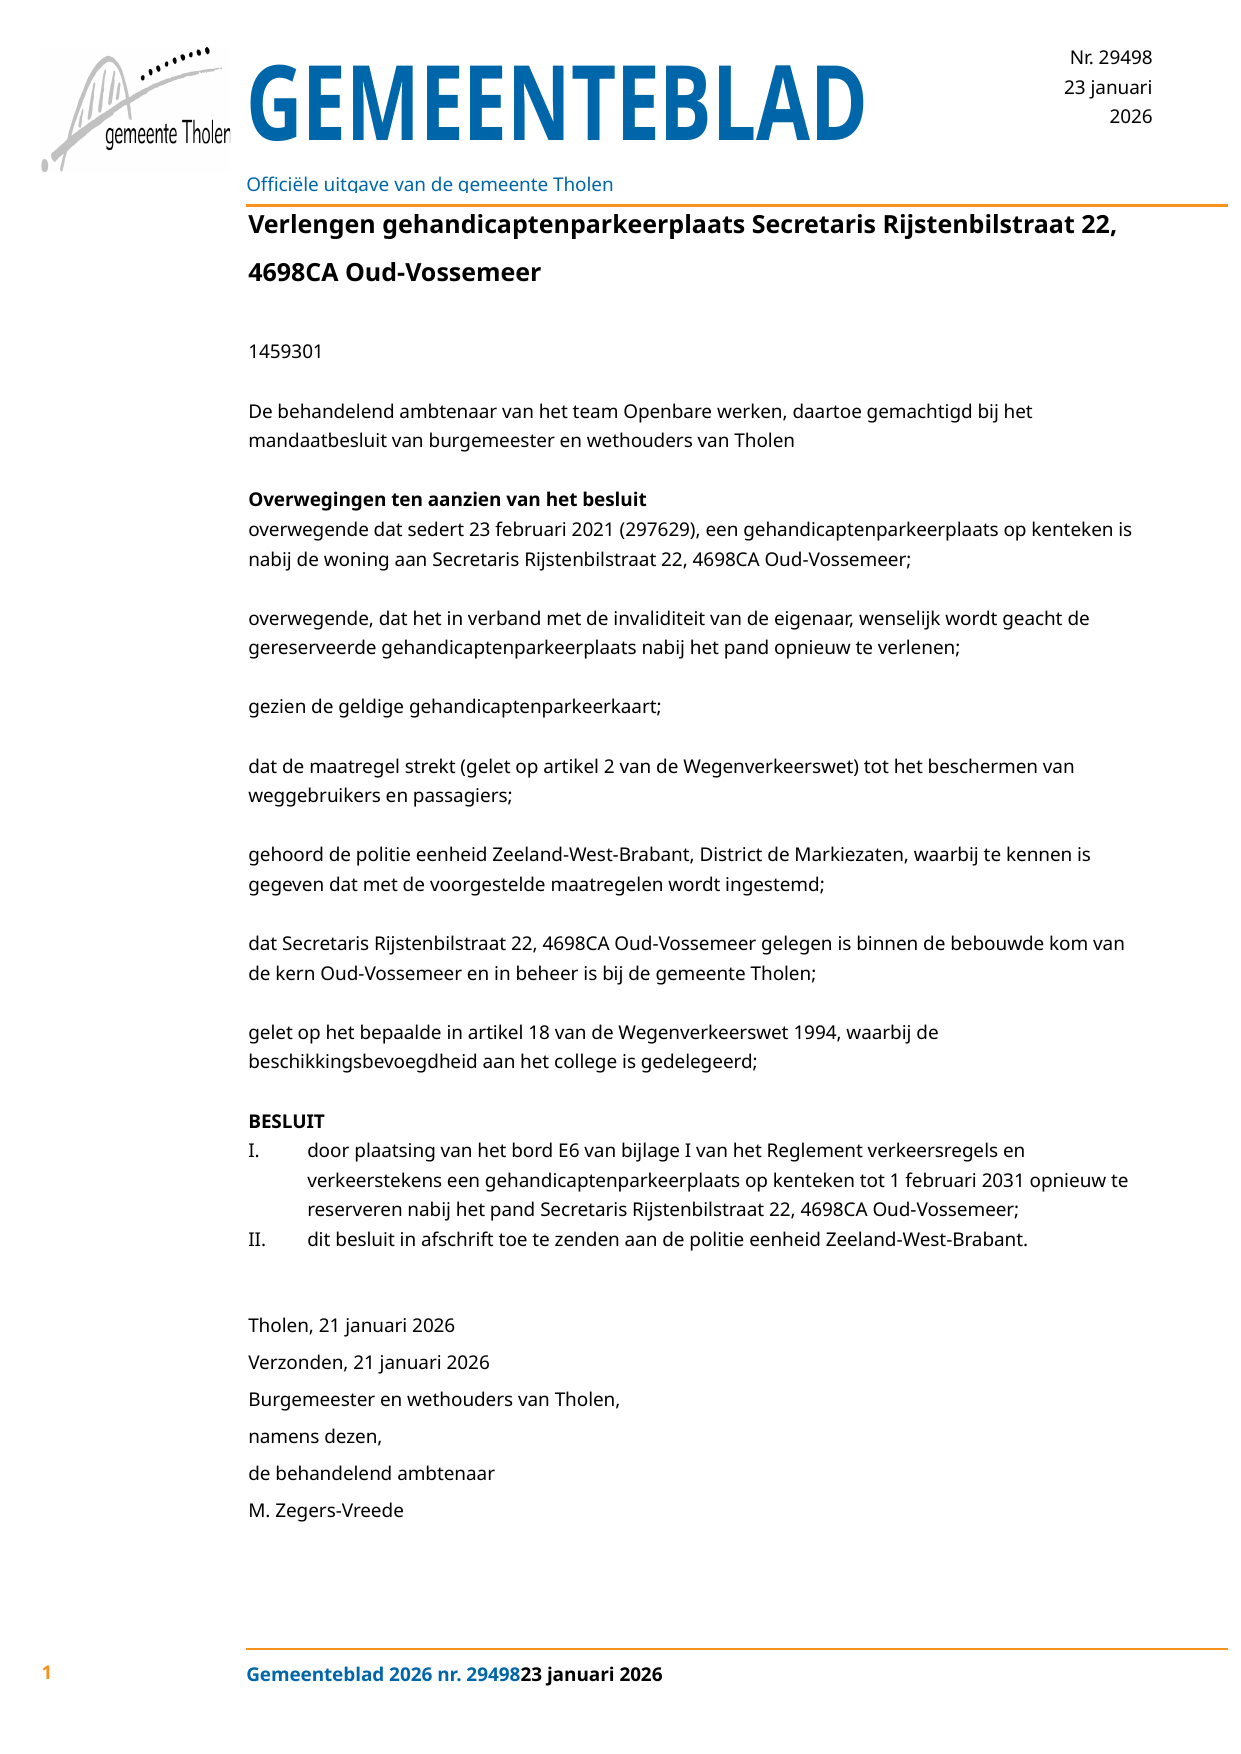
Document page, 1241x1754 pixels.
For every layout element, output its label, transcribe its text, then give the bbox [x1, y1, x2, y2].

text gelet op het bepaalde in artikel 18 van de Wegenverkeerswet 1994, waarbij de beschikkingsbevoegdheid aan het college is gedelegeerd; [248, 1019, 1152, 1074]
text dat Secretaris Rijstenbilstraat 22, 4698CA Oud-Vossemeer gelegen is binnen de bebouwde kom van de kern Oud-Vossemeer en in beheer is bij de gemeente Tholen; [248, 930, 1152, 986]
text De behandelend ambtenaar van het team Openbare werken, daartoe gemachtigd bij het mandaatbesluit van burgemeester en wethouders van Tholen [248, 398, 1152, 453]
text overwegende dat sedert 23 februari 2021 (297629), een gehandicaptenparkeerplaats op kenteken is nabij de woning aan Secretaris Rijstenbilstraat 22, 4698CA Oud-Vossemeer; [248, 516, 1152, 571]
text gehoord de politie eenheid Zeeland-West-Brabant, District de Markiezaten, waarbij te kennen is gegeven dat met de voorgestelde maatregelen wordt ingestemd; [248, 842, 1152, 897]
text Burgemeester en wethouders van Tholen, [248, 1391, 1152, 1410]
text BESLUIT [248, 1108, 1152, 1133]
text Overwegingen ten aanzien van het besluit [248, 487, 1152, 512]
text Tholen, 21 januari 2026 [248, 1317, 1152, 1336]
text overwegende, dat het in verband met de invaliditeit van de eigenaar, wenselijk wordt geacht de gereserveerde gehandicaptenparkeerplaats nabij het pand opnieuw te verlenen; [248, 605, 1152, 660]
text dat de maatregel strekt (gelet op artikel 2 van de Wegenverkeerswet) tot het beschermen van weggebruikers en passagiers; [248, 753, 1152, 808]
list door plaatsing van het bord E6 van bijlage I van het Reglement verkeersregels en verkeerstekens een gehandicaptenparkeerplaats op kenteken tot 1 februari 2031 opnieuw te reserveren nabij het pand Secretaris Rijstenbilstraat 22, 4698CA Oud-Vossemeer; [248, 1137, 1152, 1222]
picture [41, 47, 231, 172]
list dit besluit in afschrift toe te zenden aan de politie eenheid Zeeland-West-Brabant. [248, 1226, 1152, 1252]
text gezien de geldige gehandicaptenparkeerkaart; [248, 694, 1152, 719]
text Verlengen gehandicaptenparkeerplaats Secretaris Rijstenbilstraat 22, 4698CA Oud-Vossemeer [248, 207, 1152, 288]
text namens dezen, [248, 1428, 1152, 1447]
text M. Zegers-Vreede [248, 1502, 1152, 1521]
text de behandelend ambtenaar [248, 1465, 1152, 1484]
text Verzonden, 21 januari 2026 [248, 1354, 1152, 1373]
text 1459301 [248, 339, 1152, 364]
